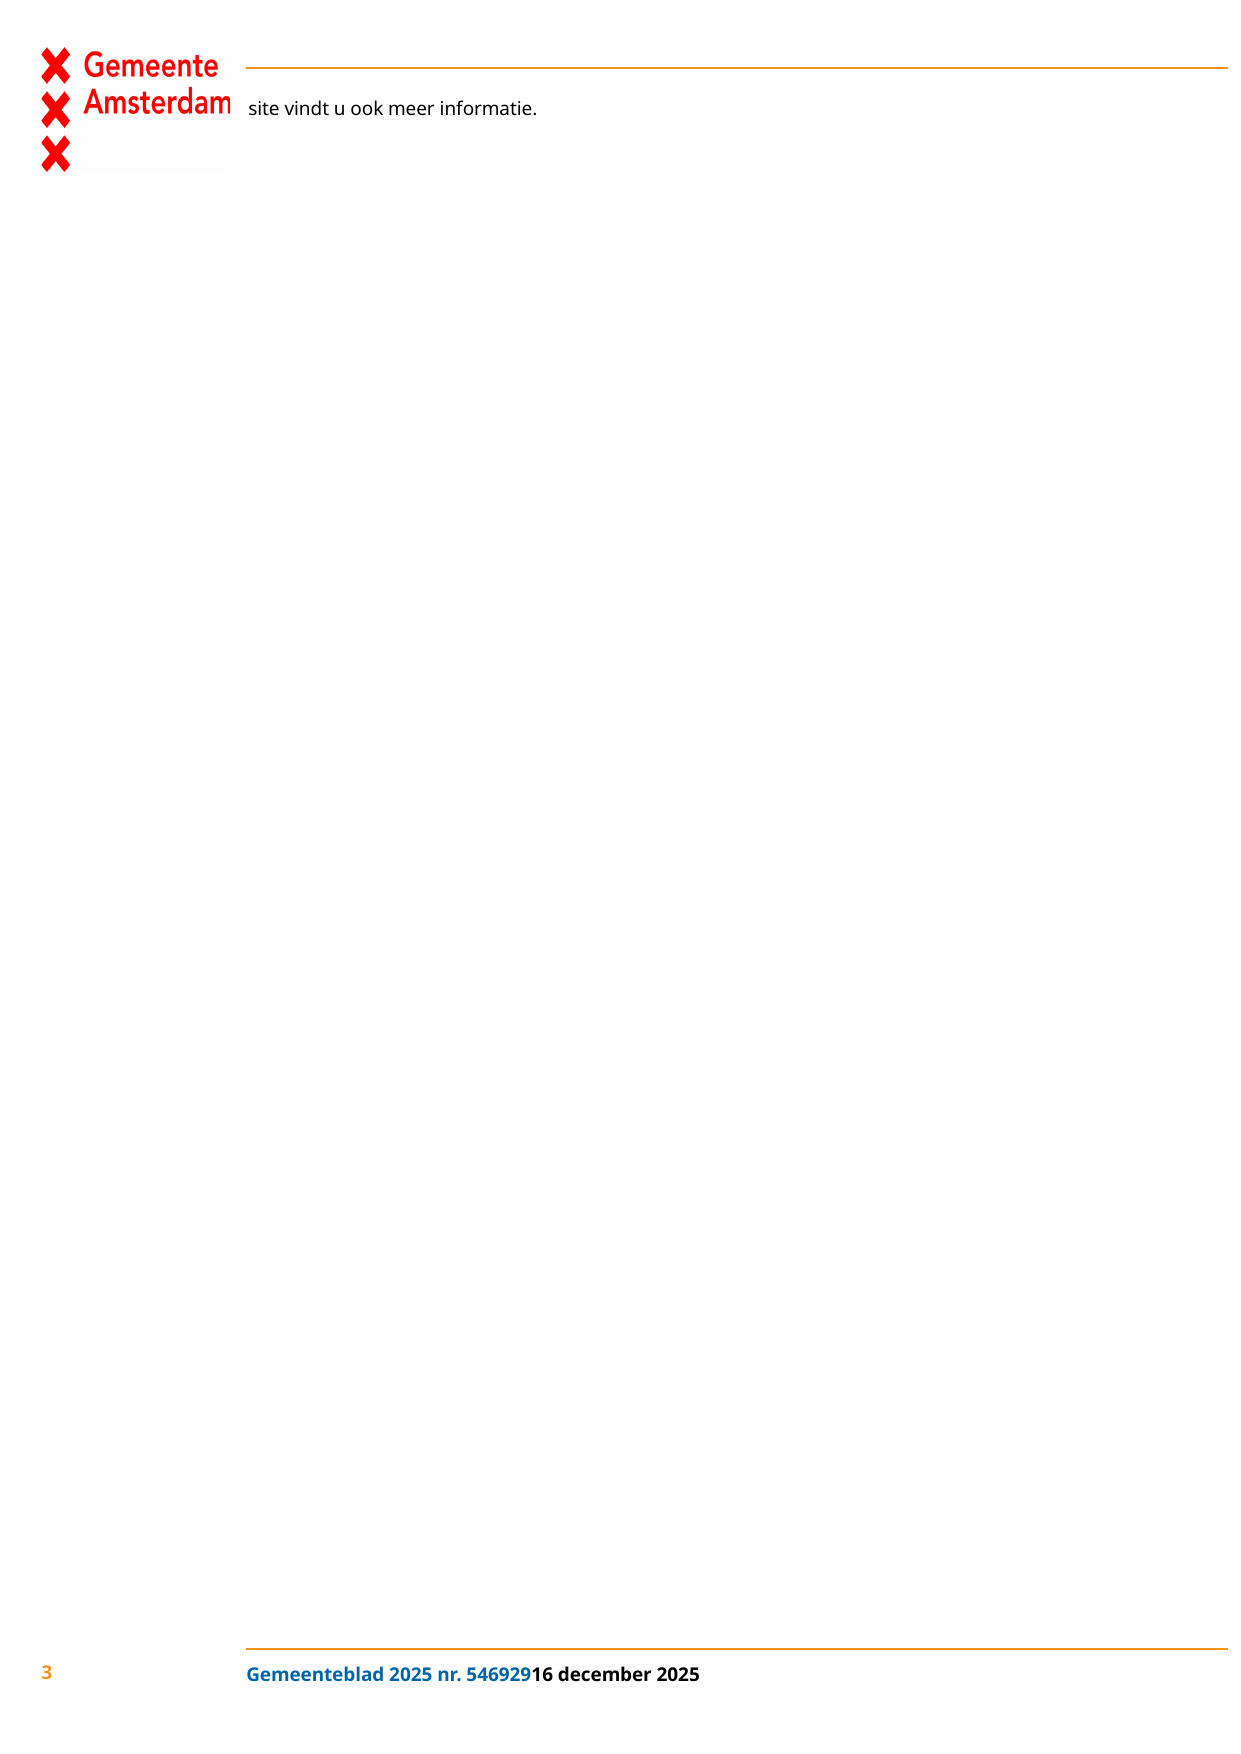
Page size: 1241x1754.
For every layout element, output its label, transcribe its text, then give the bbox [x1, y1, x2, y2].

text site vindt u ook meer informatie. [248, 95, 1152, 121]
picture [41, 47, 231, 172]
